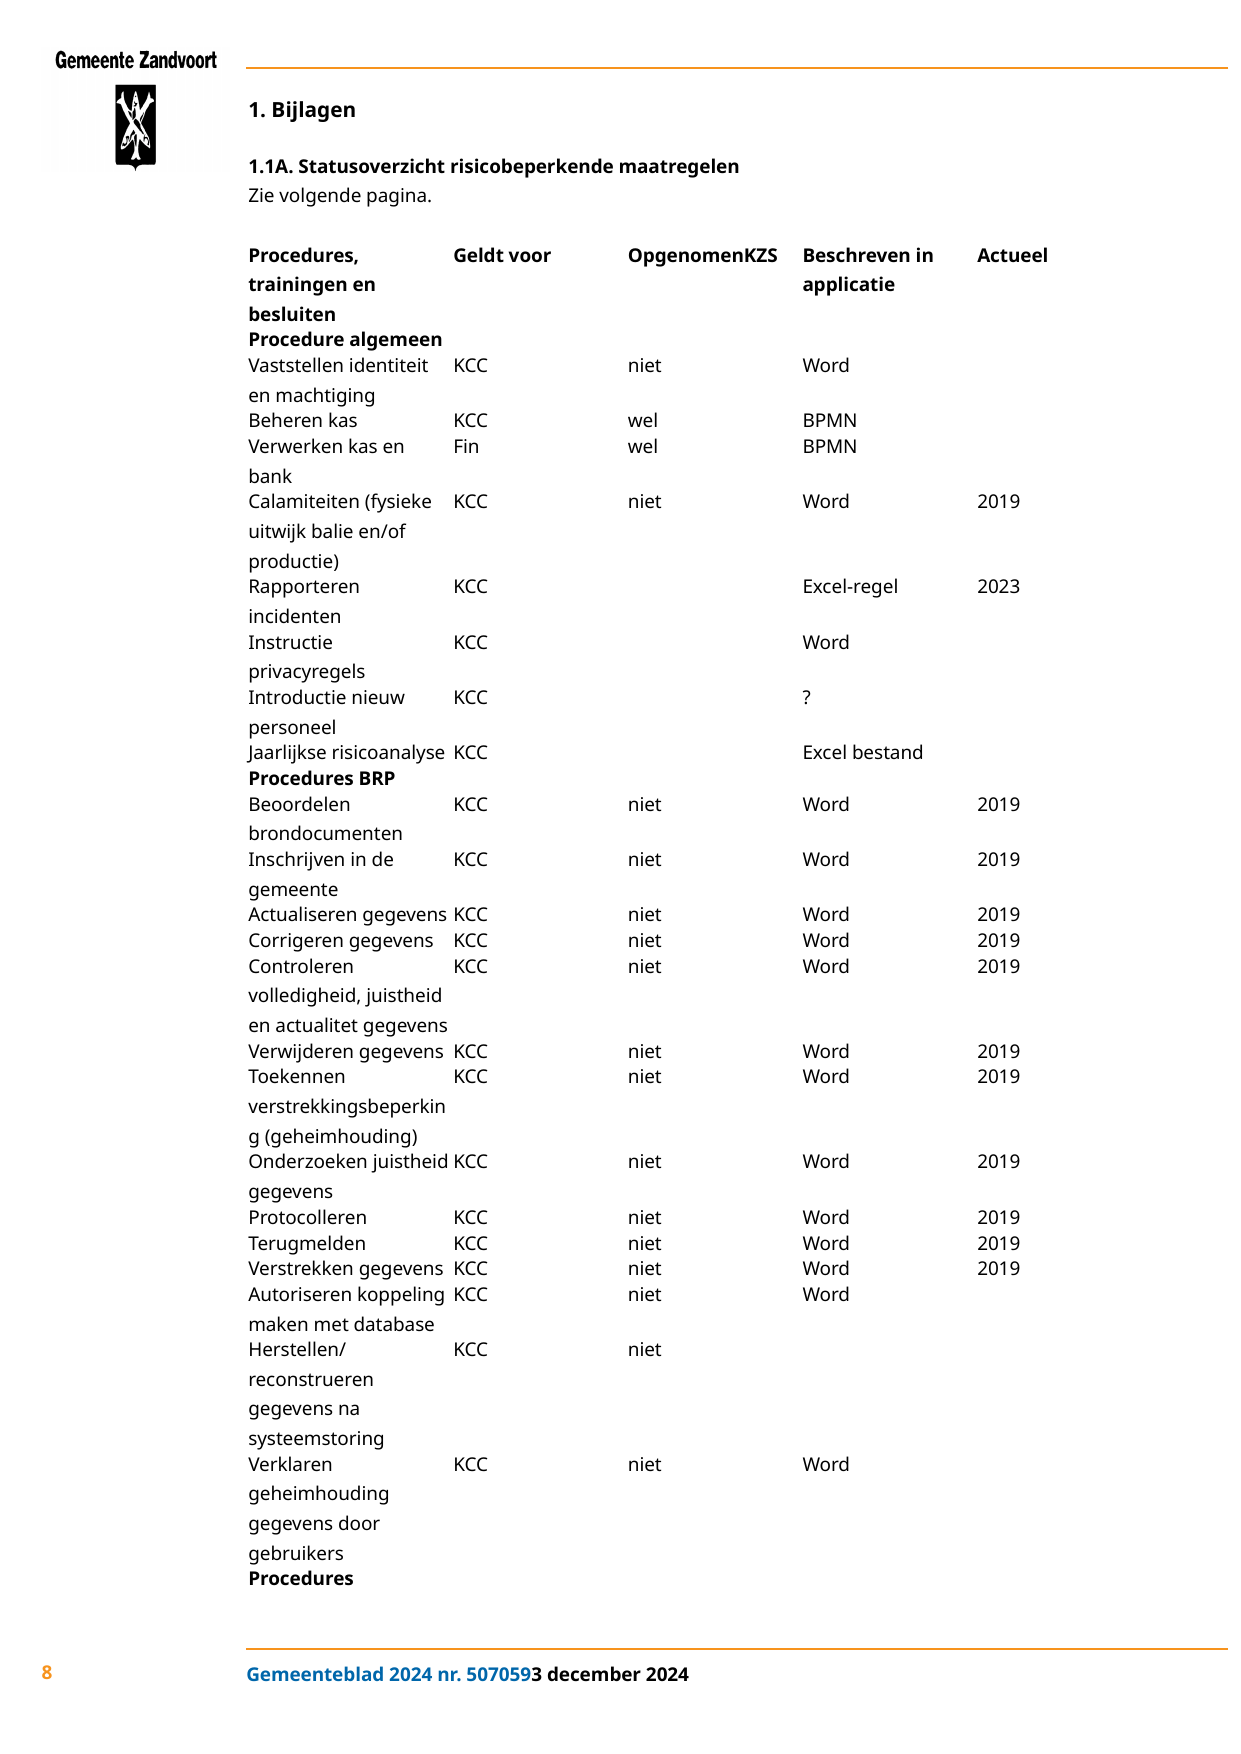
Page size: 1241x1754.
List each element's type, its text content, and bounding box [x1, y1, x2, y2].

table_cell [628, 629, 802, 684]
table_cell KCC [453, 1230, 628, 1255]
table_cell KCC [453, 791, 628, 846]
text Zie volgende pagina. [248, 182, 1152, 208]
table_cell niet [628, 1038, 802, 1064]
table_cell Autoriseren koppeling maken met database [248, 1281, 453, 1336]
table_cell 2023 [977, 574, 1152, 629]
table_cell KCC [453, 928, 628, 953]
table_cell [802, 327, 977, 352]
table_cell Verwijderen gegevens [248, 1038, 453, 1064]
table_cell [453, 1565, 628, 1591]
table_cell [628, 574, 802, 629]
table_cell KCC [453, 740, 628, 765]
table_cell Word [802, 489, 977, 574]
table_cell [628, 684, 802, 739]
table_cell [802, 1336, 977, 1451]
table_cell Word [802, 1255, 977, 1281]
table_cell Beheren kas [248, 408, 453, 433]
table_cell [977, 408, 1152, 433]
table_cell Controleren volledigheid, juistheid en actualitet gegevens [248, 953, 453, 1038]
table_cell Procedure algemeen [248, 327, 453, 352]
table_cell niet [628, 1204, 802, 1230]
table_cell [977, 353, 1152, 408]
table_cell Word [802, 928, 977, 953]
table_cell Word [802, 846, 977, 902]
table_cell [977, 765, 1152, 791]
table_cell 2019 [977, 1204, 1152, 1230]
table_cell KCC [453, 1149, 628, 1204]
table_cell KCC [453, 629, 628, 684]
table_cell niet [628, 902, 802, 927]
table_cell KCC [453, 1336, 628, 1451]
table_cell [628, 765, 802, 791]
table_cell Terugmelden [248, 1230, 453, 1255]
table_cell [977, 1565, 1152, 1591]
table_cell [977, 1281, 1152, 1336]
table_cell Protocolleren [248, 1204, 453, 1230]
table_cell 2019 [977, 1255, 1152, 1281]
table_cell Procedures [248, 1565, 453, 1591]
table_cell Word [802, 902, 977, 927]
table_cell [628, 1565, 802, 1591]
table_cell KCC [453, 1451, 628, 1565]
table_cell BPMN [802, 434, 977, 489]
table_cell niet [628, 1281, 802, 1336]
table_cell 2019 [977, 791, 1152, 846]
table_cell Vaststellen identiteit en machtiging [248, 353, 453, 408]
table_cell niet [628, 1149, 802, 1204]
table_cell [977, 1336, 1152, 1451]
table_header Actueel [977, 242, 1152, 327]
table_cell KCC [453, 1204, 628, 1230]
table_cell Fin [453, 434, 628, 489]
table_cell Word [802, 1204, 977, 1230]
table_cell KCC [453, 489, 628, 574]
table_cell niet [628, 353, 802, 408]
table_cell KCC [453, 846, 628, 902]
table_cell Rapporteren incidenten [248, 574, 453, 629]
table_cell Instructie privacyregels [248, 629, 453, 684]
table_cell [977, 1451, 1152, 1565]
table_cell niet [628, 1064, 802, 1149]
table_cell Herstellen/reconstrueren gegevens na systeemstoring [248, 1336, 453, 1451]
table_cell 2019 [977, 1149, 1152, 1204]
table_cell [802, 765, 977, 791]
table_cell Procedures BRP [248, 765, 453, 791]
table_cell wel [628, 434, 802, 489]
table_cell KCC [453, 684, 628, 739]
table_cell Introductie nieuw personeel [248, 684, 453, 739]
table_cell Toekennen verstrekkingsbeperking (geheimhouding) [248, 1064, 453, 1149]
table_cell KCC [453, 902, 628, 927]
table_cell niet [628, 489, 802, 574]
table_cell Word [802, 1230, 977, 1255]
table_cell Onderzoeken juistheid gegevens [248, 1149, 453, 1204]
table_cell KCC [453, 1255, 628, 1281]
table_cell [628, 740, 802, 765]
table_cell ? [802, 684, 977, 739]
table_cell niet [628, 928, 802, 953]
table_cell KCC [453, 408, 628, 433]
table_cell niet [628, 1451, 802, 1565]
table_cell KCC [453, 953, 628, 1038]
table_cell 2019 [977, 1038, 1152, 1064]
table_cell [453, 765, 628, 791]
table_cell Word [802, 353, 977, 408]
table_cell niet [628, 1336, 802, 1451]
table_cell Calamiteiten (fysieke uitwijk balie en/of productie) [248, 489, 453, 574]
table_cell [977, 629, 1152, 684]
table_cell Word [802, 953, 977, 1038]
table_cell KCC [453, 353, 628, 408]
table_cell 2019 [977, 928, 1152, 953]
picture [41, 47, 231, 172]
table_cell Beoordelen brondocumenten [248, 791, 453, 846]
table_cell niet [628, 791, 802, 846]
table_cell Jaarlijkse risicoanalyse [248, 740, 453, 765]
table_cell Word [802, 1149, 977, 1204]
table_cell Word [802, 1451, 977, 1565]
table_cell Word [802, 1038, 977, 1064]
text 1.1A. Statusoverzicht risicobeperkende maatregelen [248, 153, 1152, 179]
table_cell 2019 [977, 1230, 1152, 1255]
table_cell [977, 684, 1152, 739]
table_header OpgenomenKZS [628, 242, 802, 327]
table_cell Word [802, 629, 977, 684]
table_header Beschreven in applicatie [802, 242, 977, 327]
table_cell wel [628, 408, 802, 433]
table_cell Word [802, 1281, 977, 1336]
table_cell [453, 327, 628, 352]
table_cell niet [628, 1255, 802, 1281]
table_cell Verstrekken gegevens [248, 1255, 453, 1281]
table_cell Excel bestand [802, 740, 977, 765]
table_cell Inschrijven in de gemeente [248, 846, 453, 902]
table_cell [977, 327, 1152, 352]
table_cell niet [628, 846, 802, 902]
table_cell 2019 [977, 846, 1152, 902]
table_cell Word [802, 1064, 977, 1149]
table_cell BPMN [802, 408, 977, 433]
table_cell Word [802, 791, 977, 846]
table_header Procedures, trainingen en besluiten [248, 242, 453, 327]
table_cell KCC [453, 1281, 628, 1336]
table_cell KCC [453, 1064, 628, 1149]
table_cell [628, 327, 802, 352]
table_cell niet [628, 1230, 802, 1255]
text 1. Bijlagen [248, 95, 1152, 123]
table_cell [802, 1565, 977, 1591]
table_cell 2019 [977, 489, 1152, 574]
table_cell 2019 [977, 953, 1152, 1038]
table_cell [977, 434, 1152, 489]
table_cell niet [628, 953, 802, 1038]
table_cell 2019 [977, 1064, 1152, 1149]
table_cell KCC [453, 1038, 628, 1064]
table_header Geldt voor [453, 242, 628, 327]
table_cell Actualiseren gegevens [248, 902, 453, 927]
table_cell Excel-regel [802, 574, 977, 629]
table_cell Verwerken kas en bank [248, 434, 453, 489]
table_cell 2019 [977, 902, 1152, 927]
table_cell Corrigeren gegevens [248, 928, 453, 953]
table_cell Verklaren geheimhouding gegevens door gebruikers [248, 1451, 453, 1565]
table_cell KCC [453, 574, 628, 629]
